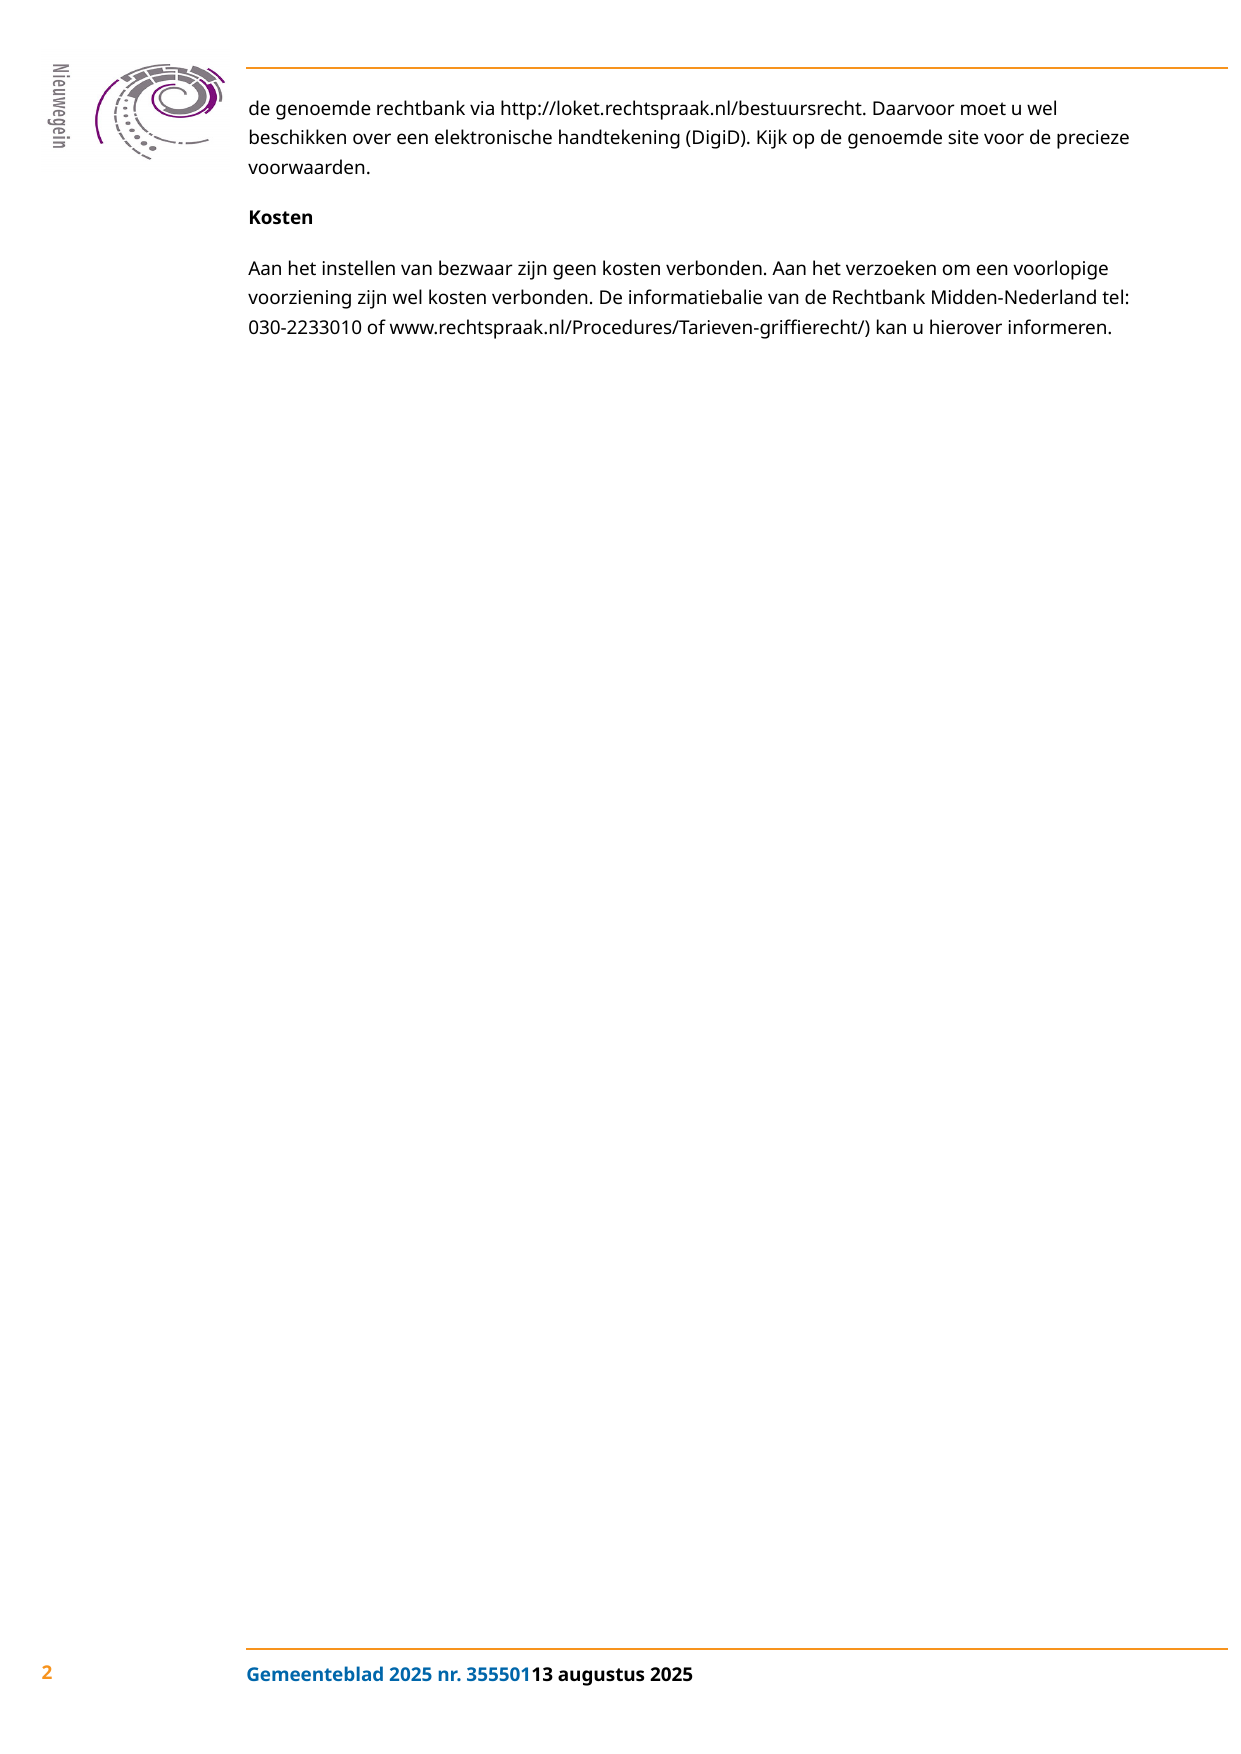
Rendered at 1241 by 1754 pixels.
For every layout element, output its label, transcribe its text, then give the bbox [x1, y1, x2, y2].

text Aan het instellen van bezwaar zijn geen kosten verbonden. Aan het verzoeken om een voorlopige voorziening zijn wel kosten verbonden. De informatiebalie van de Rechtbank Midden-Nederland tel: 030-2233010 of www.rechtspraak.nl/Procedures/Tarieven-griffierecht/) kan u hierover informeren. [248, 255, 1152, 340]
text Kosten [248, 204, 1152, 230]
text de genoemde rechtbank via http://loket.rechtspraak.nl/bestuursrecht. Daarvoor moet u wel beschikken over een elektronische handtekening (DigiD). Kijk op de genoemde site voor de precieze voorwaarden. [248, 95, 1152, 180]
picture [41, 47, 231, 172]
